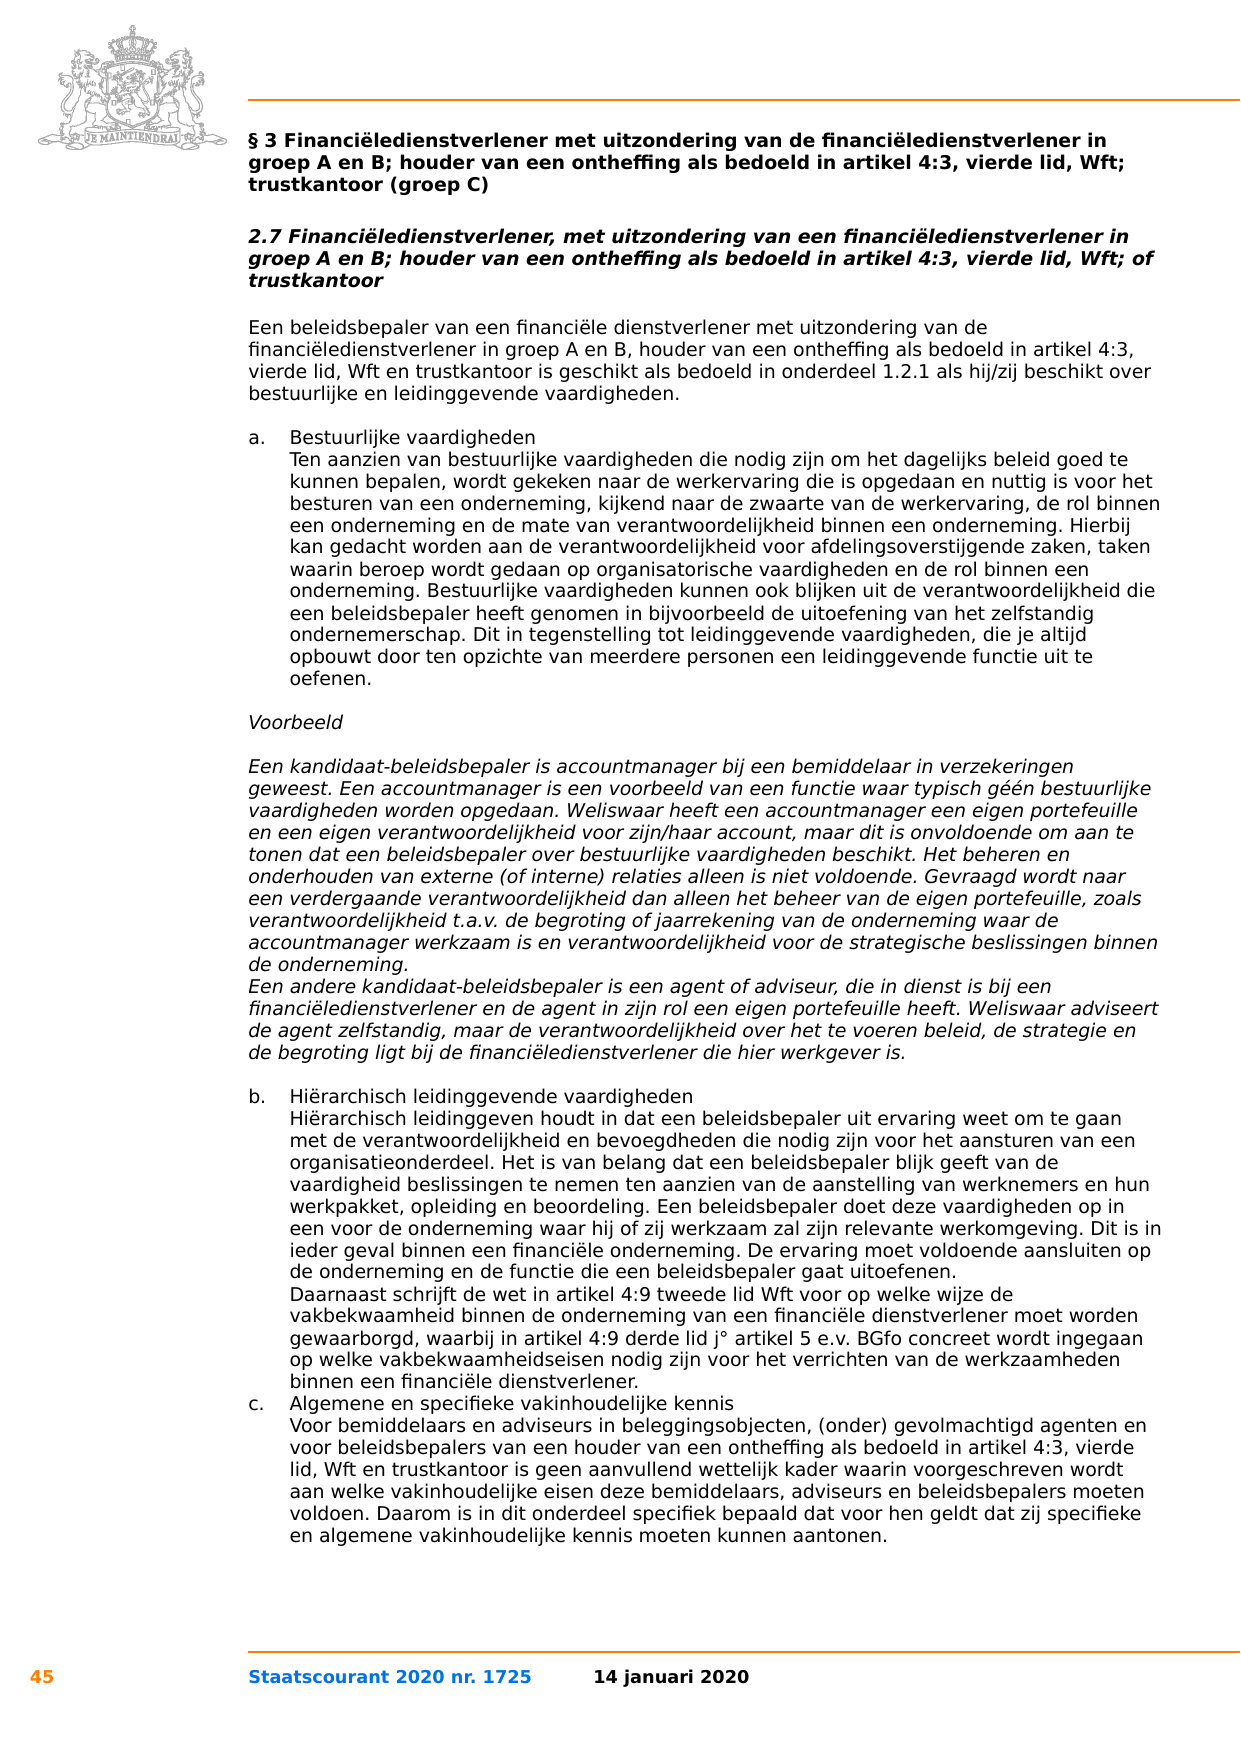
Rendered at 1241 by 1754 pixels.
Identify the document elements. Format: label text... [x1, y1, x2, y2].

text Daarnaast schrijft de wet in artikel 4:9 tweede lid Wft voor op welke wijze de vakbekwaamheid binnen de onderneming van een financiële dienstverlener moet worden gewaarborgd, waarbij in artikel 4:9 derde lid j° artikel 5 e.v. BGfo concreet wordt ingegaan op welke vakbekwaamheidseisen nodig zijn voor het verrichten van de werkzaamheden binnen een financiële dienstverlener. [289, 1283, 1163, 1393]
subtitle 2.7 Financiëledienstverlener, met uitzondering van een financiëledienstverlener in groep A en B; houder van een ontheffing als bedoeld in artikel 4:3, vierde lid, Wft; of trustkantoor [248, 226, 1163, 292]
text Ten aanzien van bestuurlijke vaardigheden die nodig zijn om het dagelijks beleid goed te kunnen bepalen, wordt gekeken naar de werkervaring die is opgedaan en nuttig is voor het besturen van een onderneming, kijkend naar de zwaarte van de werkervaring, de rol binnen een onderneming en de mate van verantwoordelijkheid binnen een onderneming. Hierbij kan gedacht worden aan de verantwoordelijkheid voor afdelingsoverstijgende zaken, taken waarin beroep wordt gedaan op organisatorische vaardigheden en de rol binnen een onderneming. Bestuurlijke vaardigheden kunnen ook blijken uit de verantwoordelijkheid die een beleidsbepaler heeft genomen in bijvoorbeeld de uitoefening van het zelfstandig ondernemerschap. Dit in tegenstelling tot leidinggevende vaardigheden, die je altijd opbouwt door ten opzichte van meerdere personen een leidinggevende functie uit te oefenen. [289, 448, 1163, 690]
text Een kandidaat-beleidsbepaler is accountmanager bij een bemiddelaar in verzekeringen geweest. Een accountmanager is een voorbeeld van een functie waar typisch géén bestuurlijke vaardigheden worden opgedaan. Weliswaar heeft een accountmanager een eigen portefeuille en een eigen verantwoordelijkheid voor zijn/haar account, maar dit is onvoldoende om aan te tonen dat een beleidsbepaler over bestuurlijke vaardigheden beschikt. Het beheren en onderhouden van externe (of interne) relaties alleen is niet voldoende. Gevraagd wordt naar een verdergaande verantwoordelijkheid dan alleen het beheer van de eigen portefeuille, zoals verantwoordelijkheid t.a.v. de begroting of jaarrekening van de onderneming waar de accountmanager werkzaam is en verantwoordelijkheid voor de strategische beslissingen binnen de onderneming. [248, 756, 1163, 976]
subtitle Voorbeeld [248, 712, 1163, 734]
subtitle § 3 Financiëledienstverlener met uitzondering van de financiëledienstverlener in groep A en B; houder van een ontheffing als bedoeld in artikel 4:3, vierde lid, Wft; trustkantoor (groep C) [248, 130, 1163, 196]
picture [38, 25, 227, 150]
text c. Algemene en specifieke vakinhoudelijke kennis [248, 1393, 1163, 1415]
text Een andere kandidaat-beleidsbepaler is een agent of adviseur, die in dienst is bij een financiëledienstverlener en de agent in zijn rol een eigen portefeuille heeft. Weliswaar adviseert de agent zelfstandig, maar de verantwoordelijkheid over het te voeren beleid, de strategie en de begroting ligt bij de financiëledienstverlener die hier werkgever is. [248, 976, 1163, 1064]
text a. Bestuurlijke vaardigheden [248, 427, 1163, 448]
text Hiërarchisch leidinggeven houdt in dat een beleidsbepaler uit ervaring weet om te gaan met de verantwoordelijkheid en bevoegdheden die nodig zijn voor het aansturen van een organisatieonderdeel. Het is van belang dat een beleidsbepaler blijk geeft van de vaardigheid beslissingen te nemen ten aanzien van de aanstelling van werknemers en hun werkpakket, opleiding en beoordeling. Een beleidsbepaler doet deze vaardigheden op in een voor de onderneming waar hij of zij werkzaam zal zijn relevante werkomgeving. Dit is in ieder geval binnen een financiële onderneming. De ervaring moet voldoende aansluiten op de onderneming en de functie die een beleidsbepaler gaat uitoefenen. [289, 1108, 1163, 1283]
text Een beleidsbepaler van een financiële dienstverlener met uitzondering van de financiëledienstverlener in groep A en B, houder van een ontheffing als bedoeld in artikel 4:3, vierde lid, Wft en trustkantoor is geschikt als bedoeld in onderdeel 1.2.1 als hij/zij beschikt over bestuurlijke en leidinggevende vaardigheden. [248, 317, 1163, 405]
text Voor bemiddelaars en adviseurs in beleggingsobjecten, (onder) gevolmachtigd agenten en voor beleidsbepalers van een houder van een ontheffing als bedoeld in artikel 4:3, vierde lid, Wft en trustkantoor is geen aanvullend wettelijk kader waarin voorgeschreven wordt aan welke vakinhoudelijke eisen deze bemiddelaars, adviseurs en beleidsbepalers moeten voldoen. Daarom is in dit onderdeel specifiek bepaald dat voor hen geldt dat zij specifieke en algemene vakinhoudelijke kennis moeten kunnen aantonen. [289, 1415, 1163, 1547]
text b. Hiërarchisch leidinggevende vaardigheden [248, 1086, 1163, 1108]
